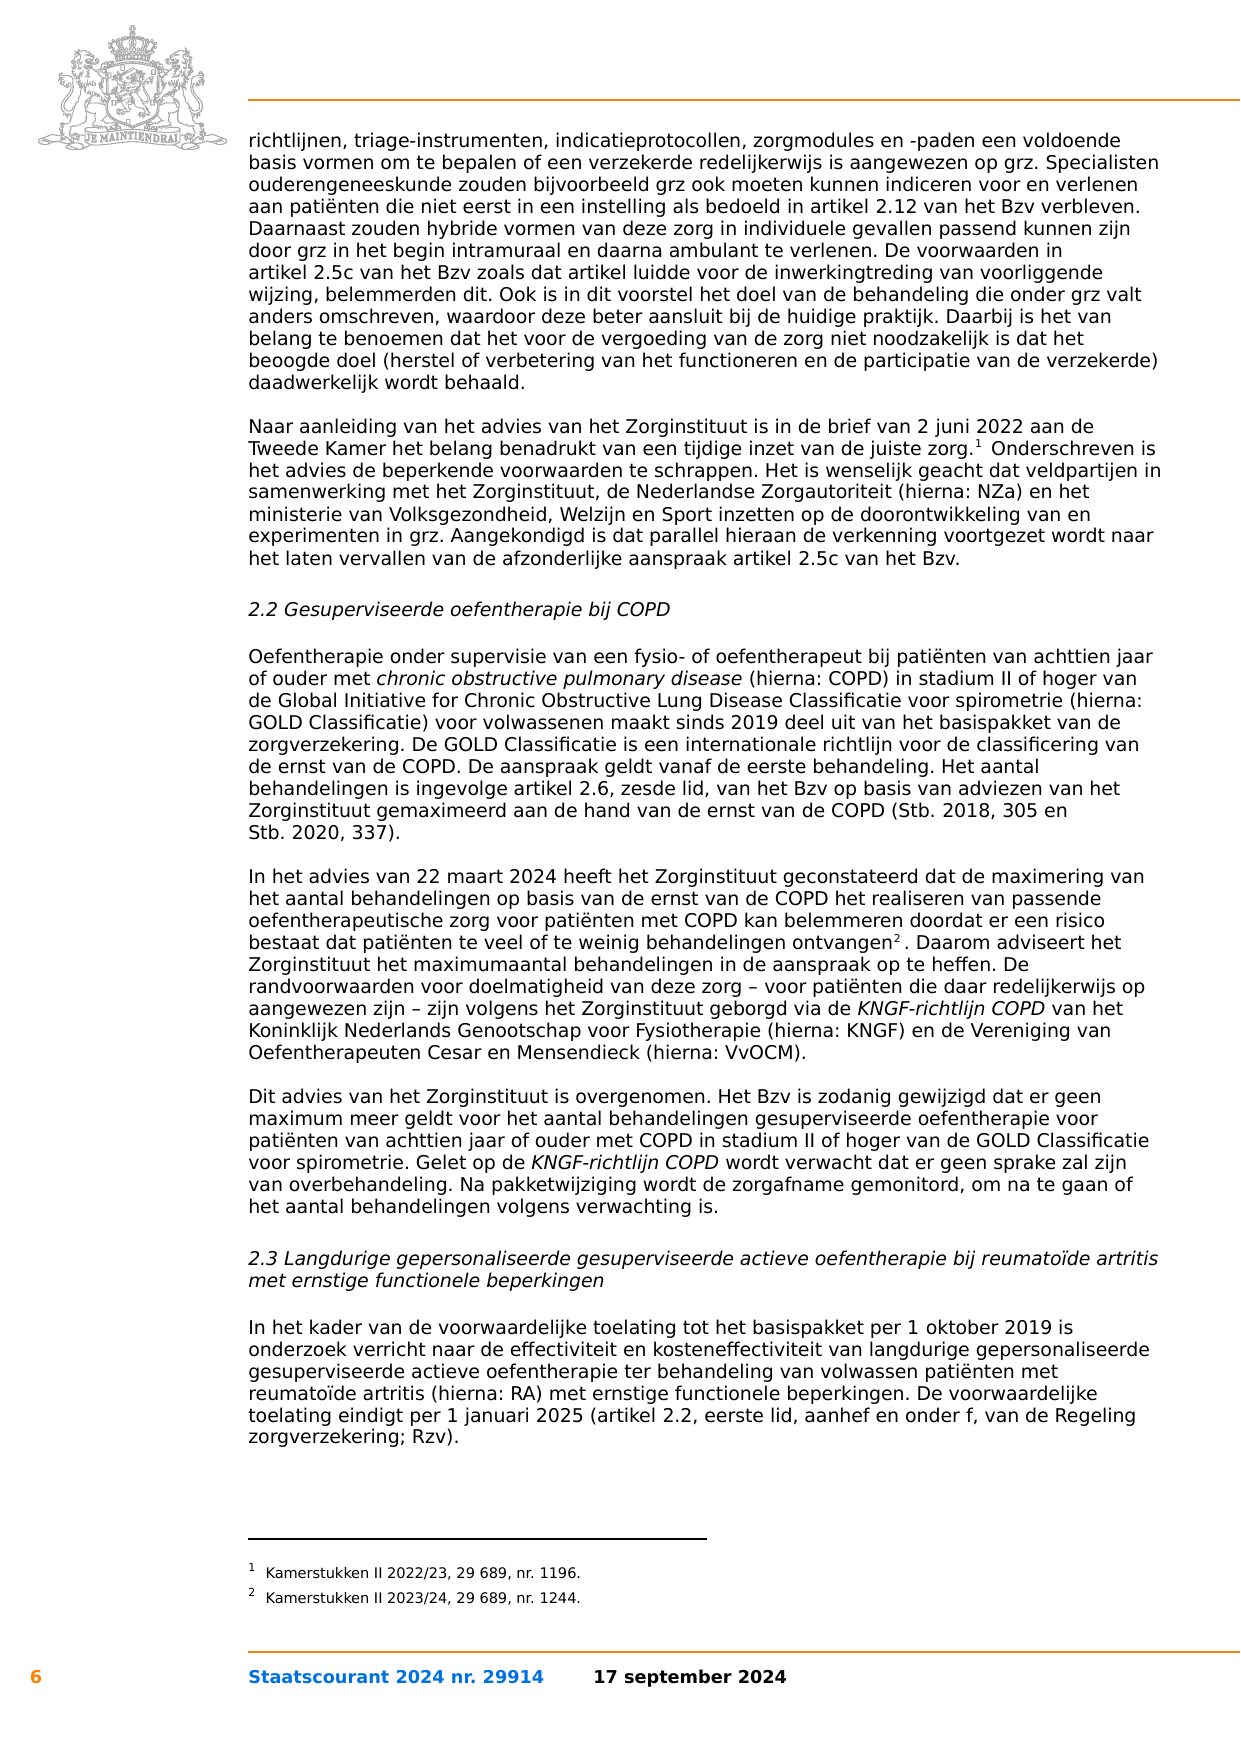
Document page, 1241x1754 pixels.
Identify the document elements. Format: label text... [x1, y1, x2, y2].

text Dit advies van het Zorginstituut is overgenomen. Het Bzv is zodanig gewijzigd dat er geen maximum meer geldt voor het aantal behandelingen gesuperviseerde oefentherapie voor patiënten van achttien jaar of ouder met COPD in stadium II of hoger van de GOLD Classificatie voor spirometrie. Gelet op de KNGF-richtlijn COPD wordt verwacht dat er geen sprake zal zijn van overbehandeling. Na pakketwijziging wordt de zorgafname gemonitord, om na te gaan of het aantal behandelingen volgens verwachting is. [248, 1086, 1163, 1218]
text Kamerstukken II 2023/24, 29 689, nr. 1244. [248, 1586, 1163, 1608]
subtitle 2.3 Langdurige gepersonaliseerde gesuperviseerde actieve oefentherapie bij reumatoïde artritis met ernstige functionele beperkingen [248, 1248, 1163, 1292]
text Kamerstukken II 2022/23, 29 689, nr. 1196. [248, 1561, 1163, 1583]
text richtlijnen, triage-instrumenten, indicatieprotocollen, zorgmodules en -paden een voldoende basis vormen om te bepalen of een verzekerde redelijkerwijs is aangewezen op grz. Specialisten ouderengeneeskunde zouden bijvoorbeeld grz ook moeten kunnen indiceren voor en verlenen aan patiënten die niet eerst in een instelling als bedoeld in artikel 2.12 van het Bzv verbleven. Daarnaast zouden hybride vormen van deze zorg in individuele gevallen passend kunnen zijn door grz in het begin intramuraal en daarna ambulant te verlenen. De voorwaarden in artikel 2.5c van het Bzv zoals dat artikel luidde voor de inwerkingtreding van voorliggende wijzing, belemmerden dit. Ook is in dit voorstel het doel van de behandeling die onder grz valt anders omschreven, waardoor deze beter aansluit bij de huidige praktijk. Daarbij is het van belang te benoemen dat het voor de vergoeding van de zorg niet noodzakelijk is dat het beoogde doel (herstel of verbetering van het functioneren en de participatie van de verzekerde) daadwerkelijk wordt behaald. [248, 130, 1163, 394]
text Oefentherapie onder supervisie van een fysio- of oefentherapeut bij patiënten van achttien jaar of ouder met chronic obstructive pulmonary disease (hierna: COPD) in stadium II of hoger van de Global Initiative for Chronic Obstructive Lung Disease Classificatie voor spirometrie (hierna: GOLD Classificatie) voor volwassenen maakt sinds 2019 deel uit van het basispakket van de zorgverzekering. De GOLD Classificatie is een internationale richtlijn voor de classificering van de ernst van de COPD. De aanspraak geldt vanaf de eerste behandeling. Het aantal behandelingen is ingevolge artikel 2.6, zesde lid, van het Bzv op basis van adviezen van het Zorginstituut gemaximeerd aan de hand van de ernst van de COPD (Stb. 2018, 305 en Stb. 2020, 337). [248, 646, 1163, 844]
text In het kader van de voorwaardelijke toelating tot het basispakket per 1 oktober 2019 is onderzoek verricht naar de effectiviteit en kosteneffectiviteit van langdurige gepersonaliseerde gesuperviseerde actieve oefentherapie ter behandeling van volwassen patiënten met reumatoïde artritis (hierna: RA) met ernstige functionele beperkingen. De voorwaardelijke toelating eindigt per 1 januari 2025 (artikel 2.2, eerste lid, aanhef en onder f, van de Regeling zorgverzekering; Rzv). [248, 1317, 1163, 1448]
picture [38, 25, 227, 150]
text In het advies van 22 maart 2024 heeft het Zorginstituut geconstateerd dat de maximering van het aantal behandelingen op basis van de ernst van de COPD het realiseren van passende oefentherapeutische zorg voor patiënten met COPD kan belemmeren doordat er een risico bestaat dat patiënten te veel of te weinig behandelingen ontvangen. Daarom adviseert het Zorginstituut het maximumaantal behandelingen in de aanspraak op te heffen. De randvoorwaarden voor doelmatigheid van deze zorg – voor patiënten die daar redelijkerwijs op aangewezen zijn – zijn volgens het Zorginstituut geborgd via de KNGF-richtlijn COPD van het Koninklijk Nederlands Genootschap voor Fysiotherapie (hierna: KNGF) en de Vereniging van Oefentherapeuten Cesar en Mensendieck (hierna: VvOCM). [248, 866, 1163, 1064]
subtitle 2.2 Gesuperviseerde oefentherapie bij COPD [248, 599, 1163, 621]
text Naar aanleiding van het advies van het Zorginstituut is in de brief van 2 juni 2022 aan de Tweede Kamer het belang benadrukt van een tijdige inzet van de juiste zorg. Onderschreven is het advies de beperkende voorwaarden te schrappen. Het is wenselijk geacht dat veldpartijen in samenwerking met het Zorginstituut, de Nederlandse Zorgautoriteit (hierna: NZa) en het ministerie van Volksgezondheid, Welzijn en Sport inzetten op de doorontwikkeling van en experimenten in grz. Aangekondigd is dat parallel hieraan de verkenning voortgezet wordt naar het laten vervallen van de afzonderlijke aanspraak artikel 2.5c van het Bzv. [248, 416, 1163, 569]
